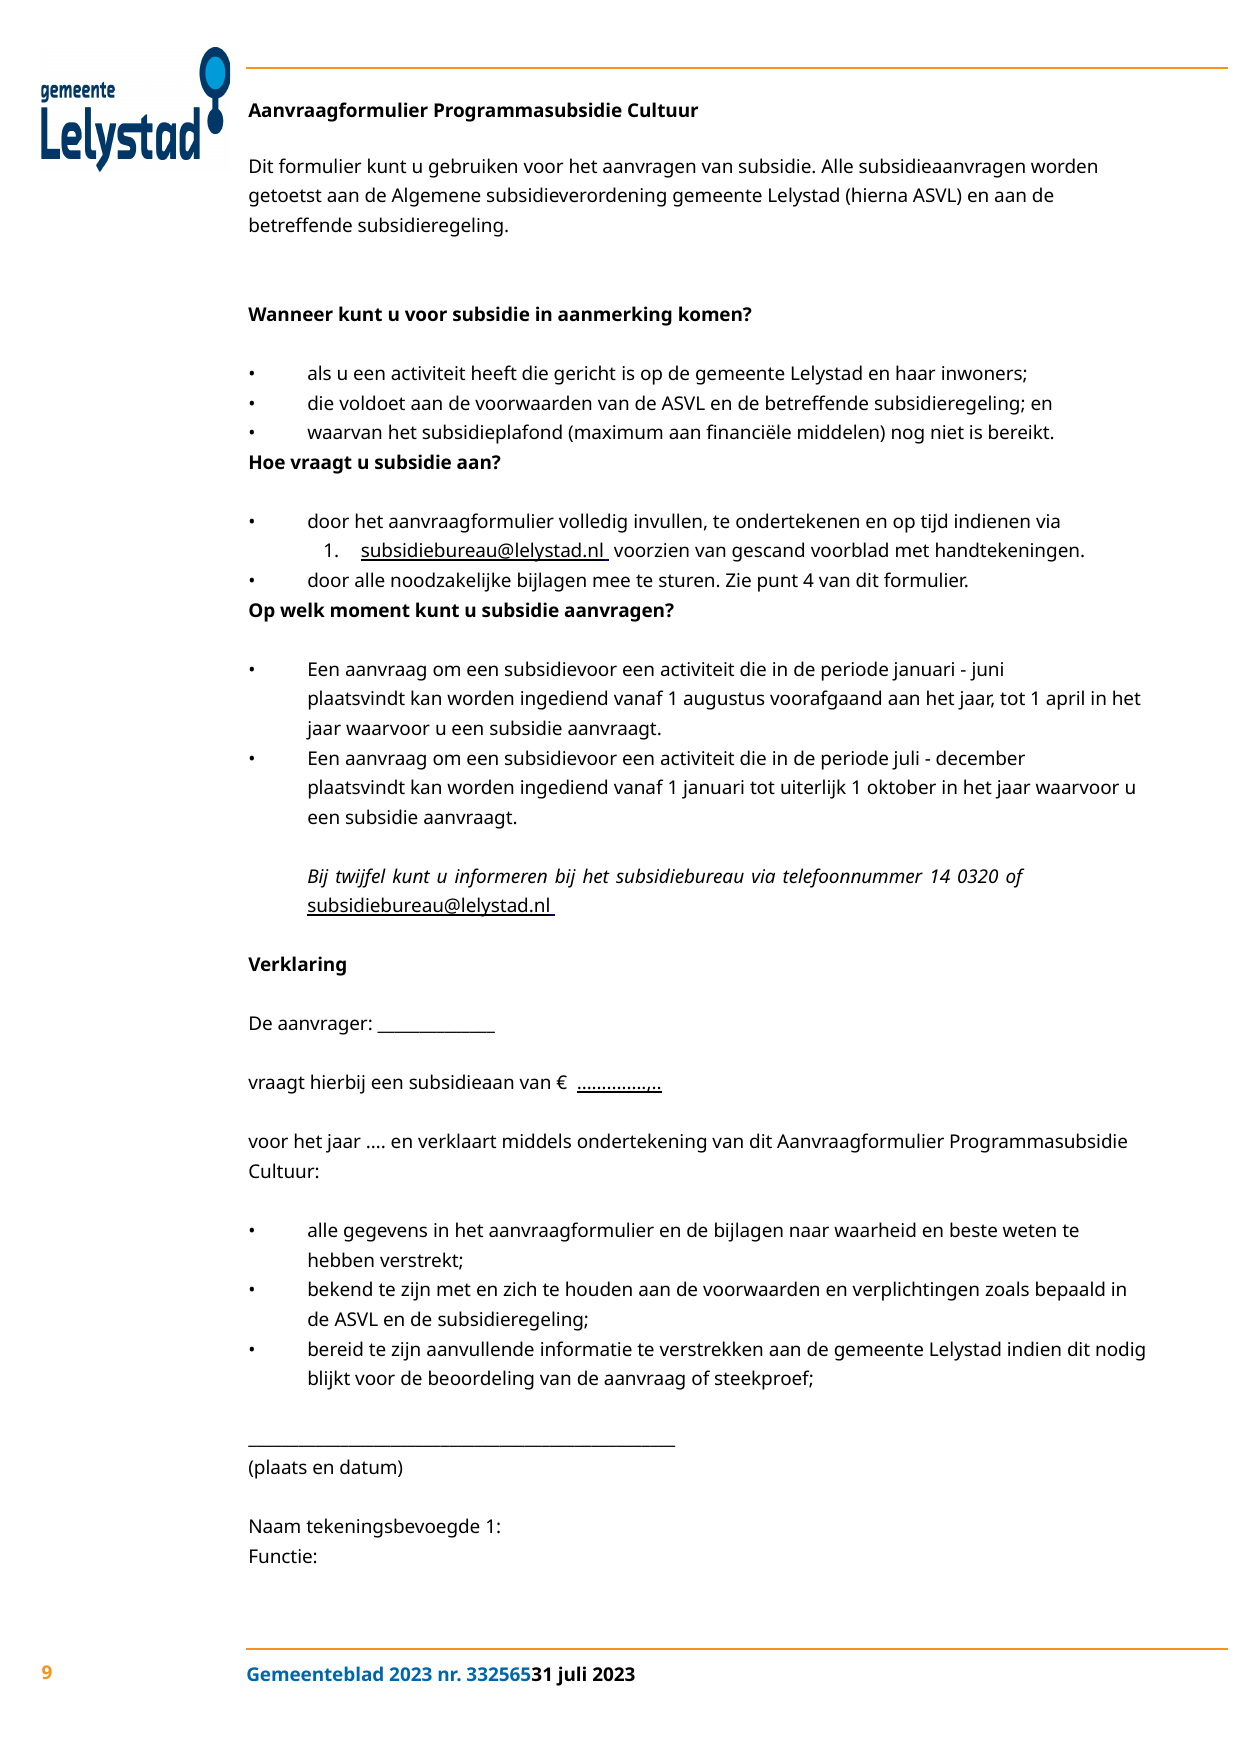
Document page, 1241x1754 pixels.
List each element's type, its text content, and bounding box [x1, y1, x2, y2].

text vraagt hierbij een subsidieaan van € …….…….,.. [248, 1069, 1152, 1095]
list bereid te zijn aanvullende informatie te verstrekken aan de gemeente Lelystad indien dit nodig blijkt voor de beoordeling van de aanvraag of steekproef; [248, 1336, 1152, 1391]
text voor het jaar …. en verklaart middels ondertekening van dit Aanvraagformulier Programmasubsidie Cultuur: [248, 1129, 1152, 1184]
list bekend te zijn met en zich te houden aan de voorwaarden en verplichtingen zoals bepaald in de ASVL en de subsidieregeling; [248, 1277, 1152, 1332]
text Verklaring [248, 951, 1152, 977]
text Functie: [248, 1543, 1152, 1568]
picture [41, 47, 231, 172]
list alle gegevens in het aanvraagformulier en de bijlagen naar waarheid en beste weten te hebben verstrekt; [248, 1217, 1152, 1273]
text Aanvraagformulier Programmasubsidie Cultuur [248, 95, 1152, 123]
text Dit formulier kunt u gebruiken voor het aanvragen van subsidie. Alle subsidieaanvragen worden getoetst aan de Algemene subsidieverordening gemeente Lelystad (hierna ASVL) en aan de betreffende subsidieregeling. [248, 153, 1152, 238]
text De aanvrager: ______________ [248, 1010, 1152, 1036]
text ___________________________________________________ [248, 1424, 1152, 1450]
text Naam tekeningsbevoegde 1: [248, 1513, 1152, 1539]
text (plaats en datum) [248, 1454, 1152, 1480]
table_header Wanneer kunt u voor subsidie in aanmerking komen? als u een activiteit heeft die gericht is op de gemeente Lelystad en haar inwoners; die voldoet aan de voorwaarden van de ASVL en de betreffende subsidieregeling; en waarvan het subsidieplafond (maximum aan financiële middelen) nog niet is bereikt. Hoe vraagt u subsidie aan? door het aanvraagformulier volledig invullen, te ondertekenen en op tijd indienen via subsidiebureau@lelystad.nl voorzien van gescand voorblad met handtekeningen. door alle noodzakelijke bijlagen mee te sturen. Zie punt 4 van dit formulier. Op welk moment kunt u subsidie aanvragen? Een aanvraag om een subsidievoor een activiteit die in de periode januari - juni plaatsvindt kan worden ingediend vanaf 1 augustus voorafgaand aan het jaar, tot 1 april in het jaar waarvoor u een subsidie aanvraagt. Een aanvraag om een subsidievoor een activiteit die in de periode juli - december plaatsvindt kan worden ingediend vanaf 1 januari tot uiterlijk 1 oktober in het jaar waarvoor u een subsidie aanvraagt. Bij twijfel kunt u informeren bij het subsidiebureau via telefoonnummer 14 0320 of subsidiebureau@lelystad.nl [248, 271, 1152, 918]
